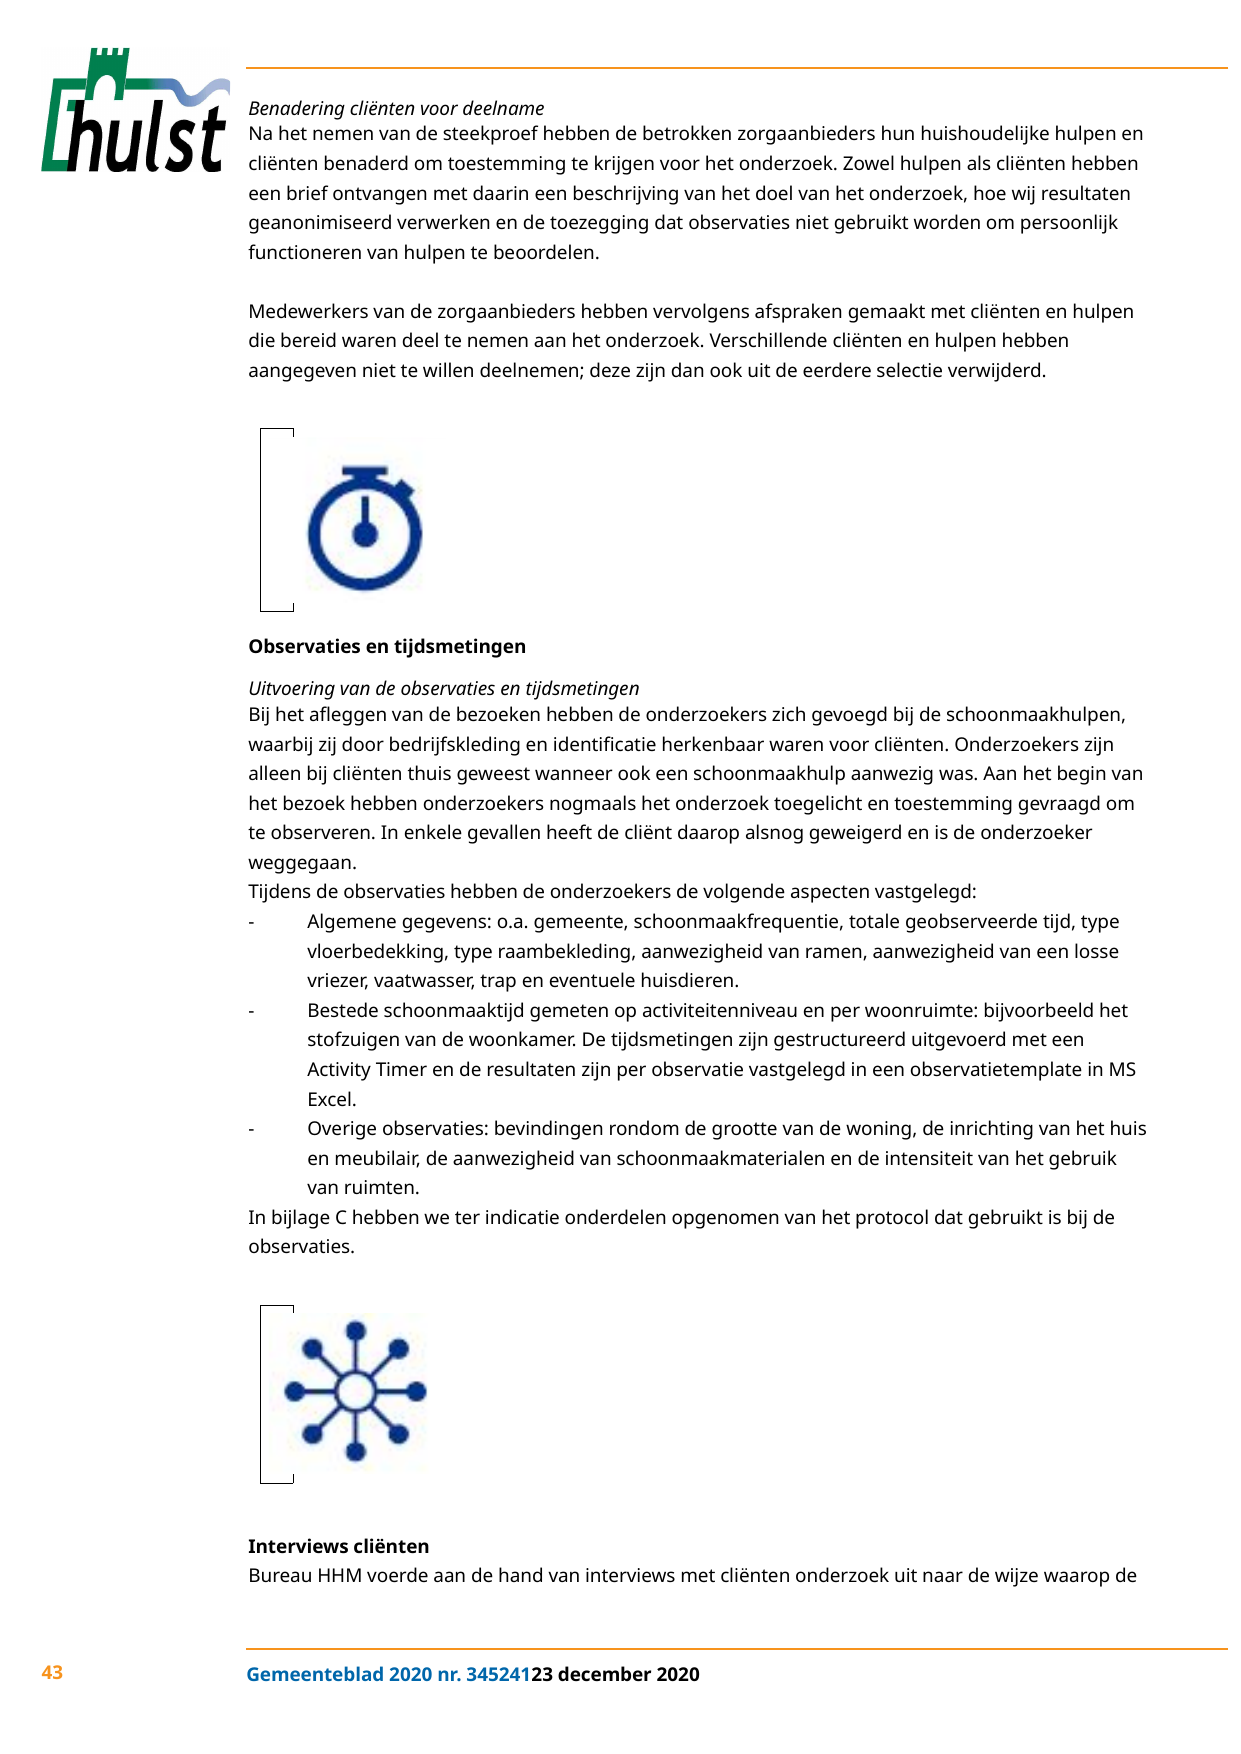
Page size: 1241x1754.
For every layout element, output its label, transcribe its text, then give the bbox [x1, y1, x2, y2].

text Bureau HHM voerde aan de hand van interviews met cliënten onderzoek uit naar de wijze waarop de [248, 1563, 1152, 1588]
text Tijdens de observaties hebben de onderzoekers de volgende aspecten vastgelegd: [248, 879, 1152, 904]
text Bij het afleggen van de bezoeken hebben de onderzoekers zich gevoegd bij de schoonmaakhulpen, waarbij zij door bedrijfskleding en identificatie herkenbaar waren voor cliënten. Onderzoekers zijn alleen bij cliënten thuis geweest wanneer ook een schoonmaakhulp aanwezig was. Aan het begin van het bezoek hebben onderzoekers nogmaals het onderzoek toegelicht en toestemming gevraagd om te observeren. In enkele gevallen heeft de cliënt daarop alsnog geweigerd en is de onderzoeker weggegaan. [248, 701, 1152, 875]
picture [268, 437, 447, 603]
table_header Observaties en tijdsmetingen [248, 633, 1152, 659]
list Overige observaties: bevindingen rondom de grootte van de woning, de inrichting van het huis en meubilair, de aanwezigheid van schoonmaakmaterialen en de intensiteit van het gebruik van ruimten. [248, 1115, 1152, 1200]
picture [41, 47, 231, 172]
list Algemene gegevens: o.a. gemeente, schoonmaakfrequentie, totale geobserveerde tijd, type vloerbedekking, type raambekleding, aanwezigheid van ramen, aanwezigheid van een losse vriezer, vaatwasser, trap en eventuele huisdieren. [248, 908, 1152, 993]
text Na het nemen van de steekproef hebben de betrokken zorgaanbieders hun huishoudelijke hulpen en cliënten benaderd om toestemming te krijgen voor het onderzoek. Zowel hulpen als cliënten hebben een brief ontvangen met daarin een beschrijving van het doel van het onderzoek, hoe wij resultaten geanonimiseerd verwerken en de toezegging dat observaties niet gebruikt worden om persoonlijk functioneren van hulpen te beoordelen. [248, 121, 1152, 264]
text In bijlage C hebben we ter indicatie onderdelen opgenomen van het protocol dat gebruikt is bij de observaties. [248, 1204, 1152, 1259]
text Benadering cliënten voor deelname [248, 95, 1152, 121]
text Uitvoering van de observaties en tijdsmetingen [248, 675, 1152, 701]
picture [268, 1313, 447, 1474]
text Medewerkers van de zorgaanbieders hebben vervolgens afspraken gemaakt met cliënten en hulpen die bereid waren deel te nemen aan het onderzoek. Verschillende cliënten en hulpen hebben aangegeven niet te willen deelnemen; deze zijn dan ook uit de eerdere selectie verwijderd. [248, 298, 1152, 383]
table_header Interviews cliënten [248, 1534, 1152, 1559]
list Bestede schoonmaaktijd gemeten op activiteitenniveau en per woonruimte: bijvoorbeeld het stofzuigen van de woonkamer. De tijdsmetingen zijn gestructureerd uitgevoerd met een Activity Timer en de resultaten zijn per observatie vastgelegd in een observatietemplate in MS Excel. [248, 997, 1152, 1111]
